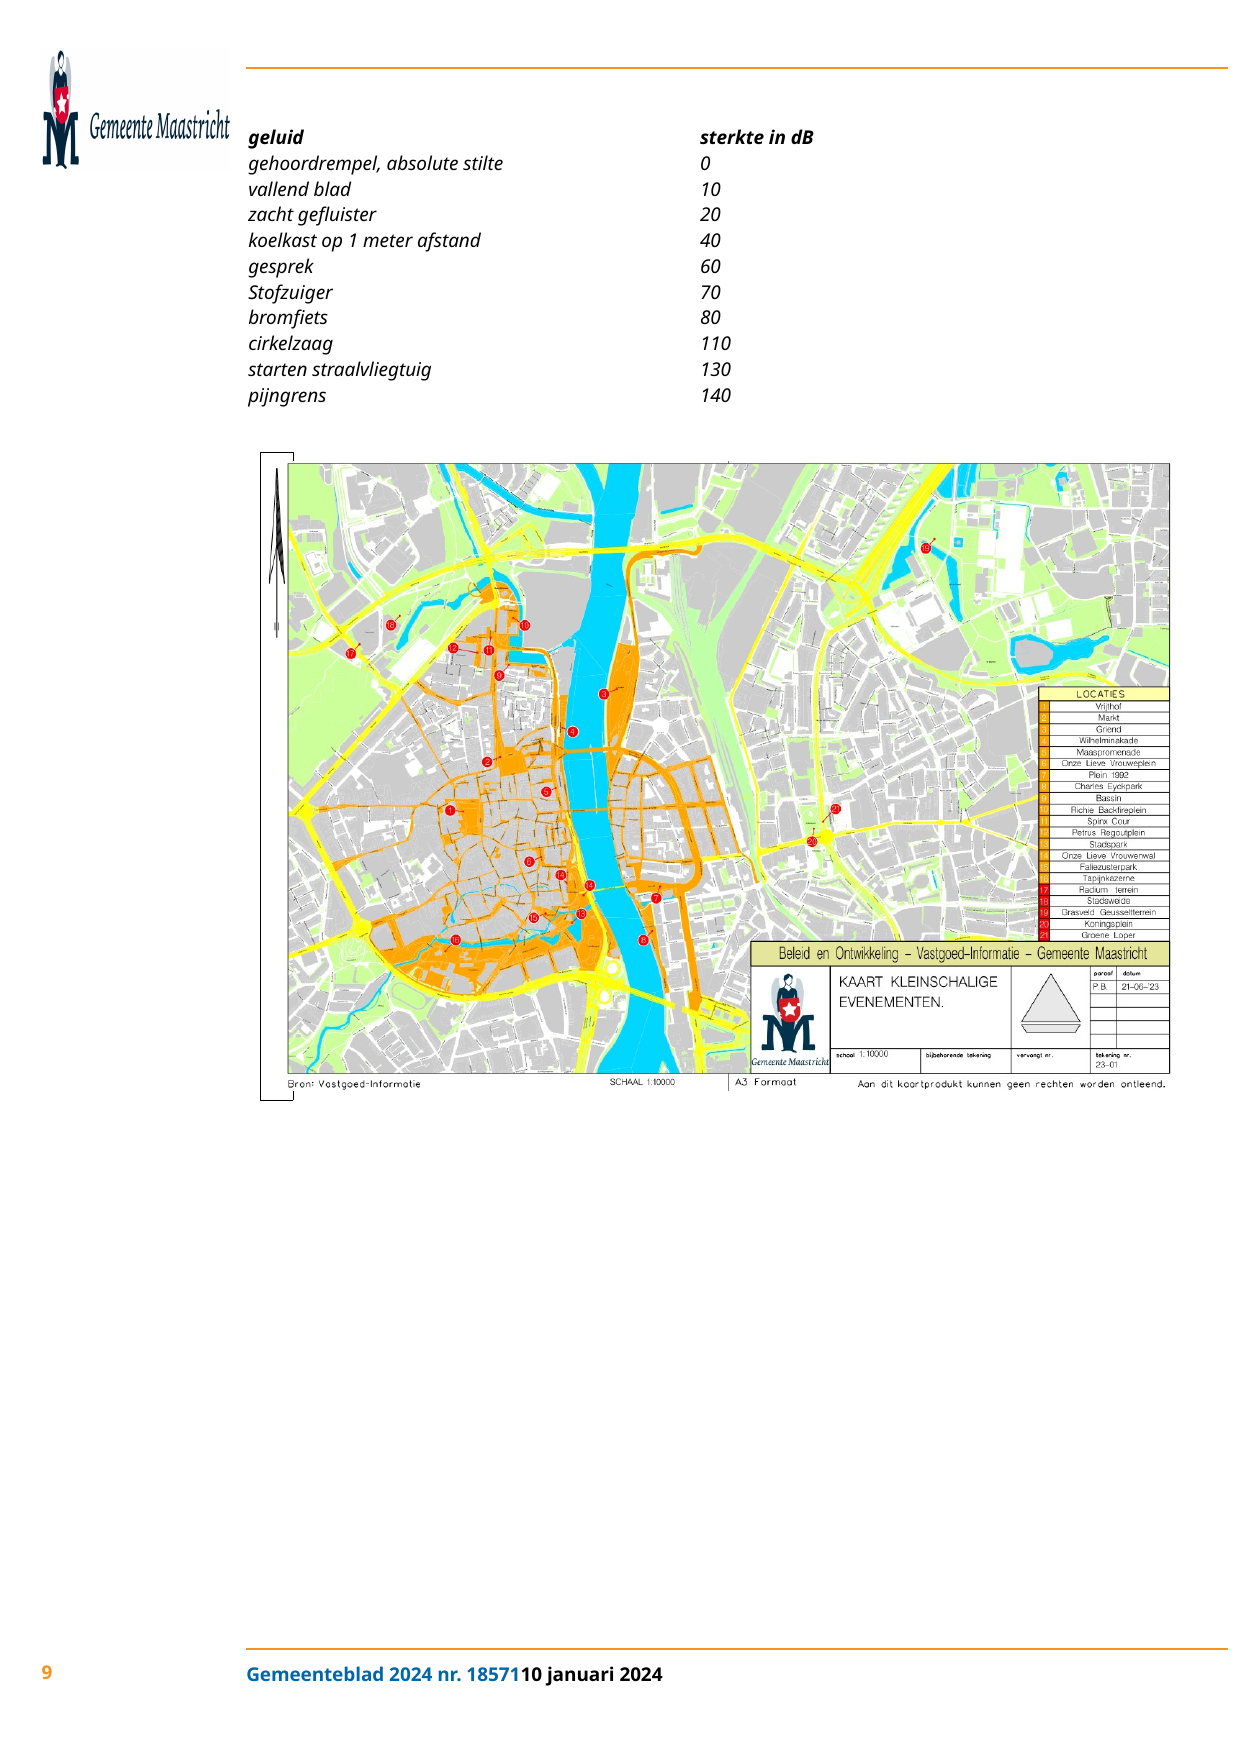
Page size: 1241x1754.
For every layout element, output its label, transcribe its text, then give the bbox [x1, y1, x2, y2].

table_cell 0 [700, 150, 1152, 176]
table_cell 20 [700, 202, 1152, 227]
table_cell cirkelzaag [248, 330, 700, 356]
picture [41, 47, 231, 172]
table_cell 40 [700, 228, 1152, 253]
table_cell bromfiets [248, 305, 700, 330]
table_cell starten straalvliegtuig [248, 356, 700, 382]
table_cell 130 [700, 356, 1152, 382]
table_cell 10 [700, 176, 1152, 202]
table_header sterkte in dB [700, 125, 1152, 150]
table_cell 140 [700, 382, 1152, 407]
table_cell koelkast op 1 meter afstand [248, 228, 700, 253]
table_cell 80 [700, 305, 1152, 330]
table_cell 70 [700, 279, 1152, 304]
table_cell vallend blad [248, 176, 700, 202]
picture [268, 461, 1173, 1091]
table_cell zacht gefluister [248, 202, 700, 227]
table_cell Stofzuiger [248, 279, 700, 304]
table_cell pijngrens [248, 382, 700, 407]
table_cell gesprek [248, 253, 700, 279]
table_header geluid [248, 125, 700, 150]
table_cell 60 [700, 253, 1152, 279]
table_cell gehoordrempel, absolute stilte [248, 150, 700, 176]
table_cell 110 [700, 330, 1152, 356]
